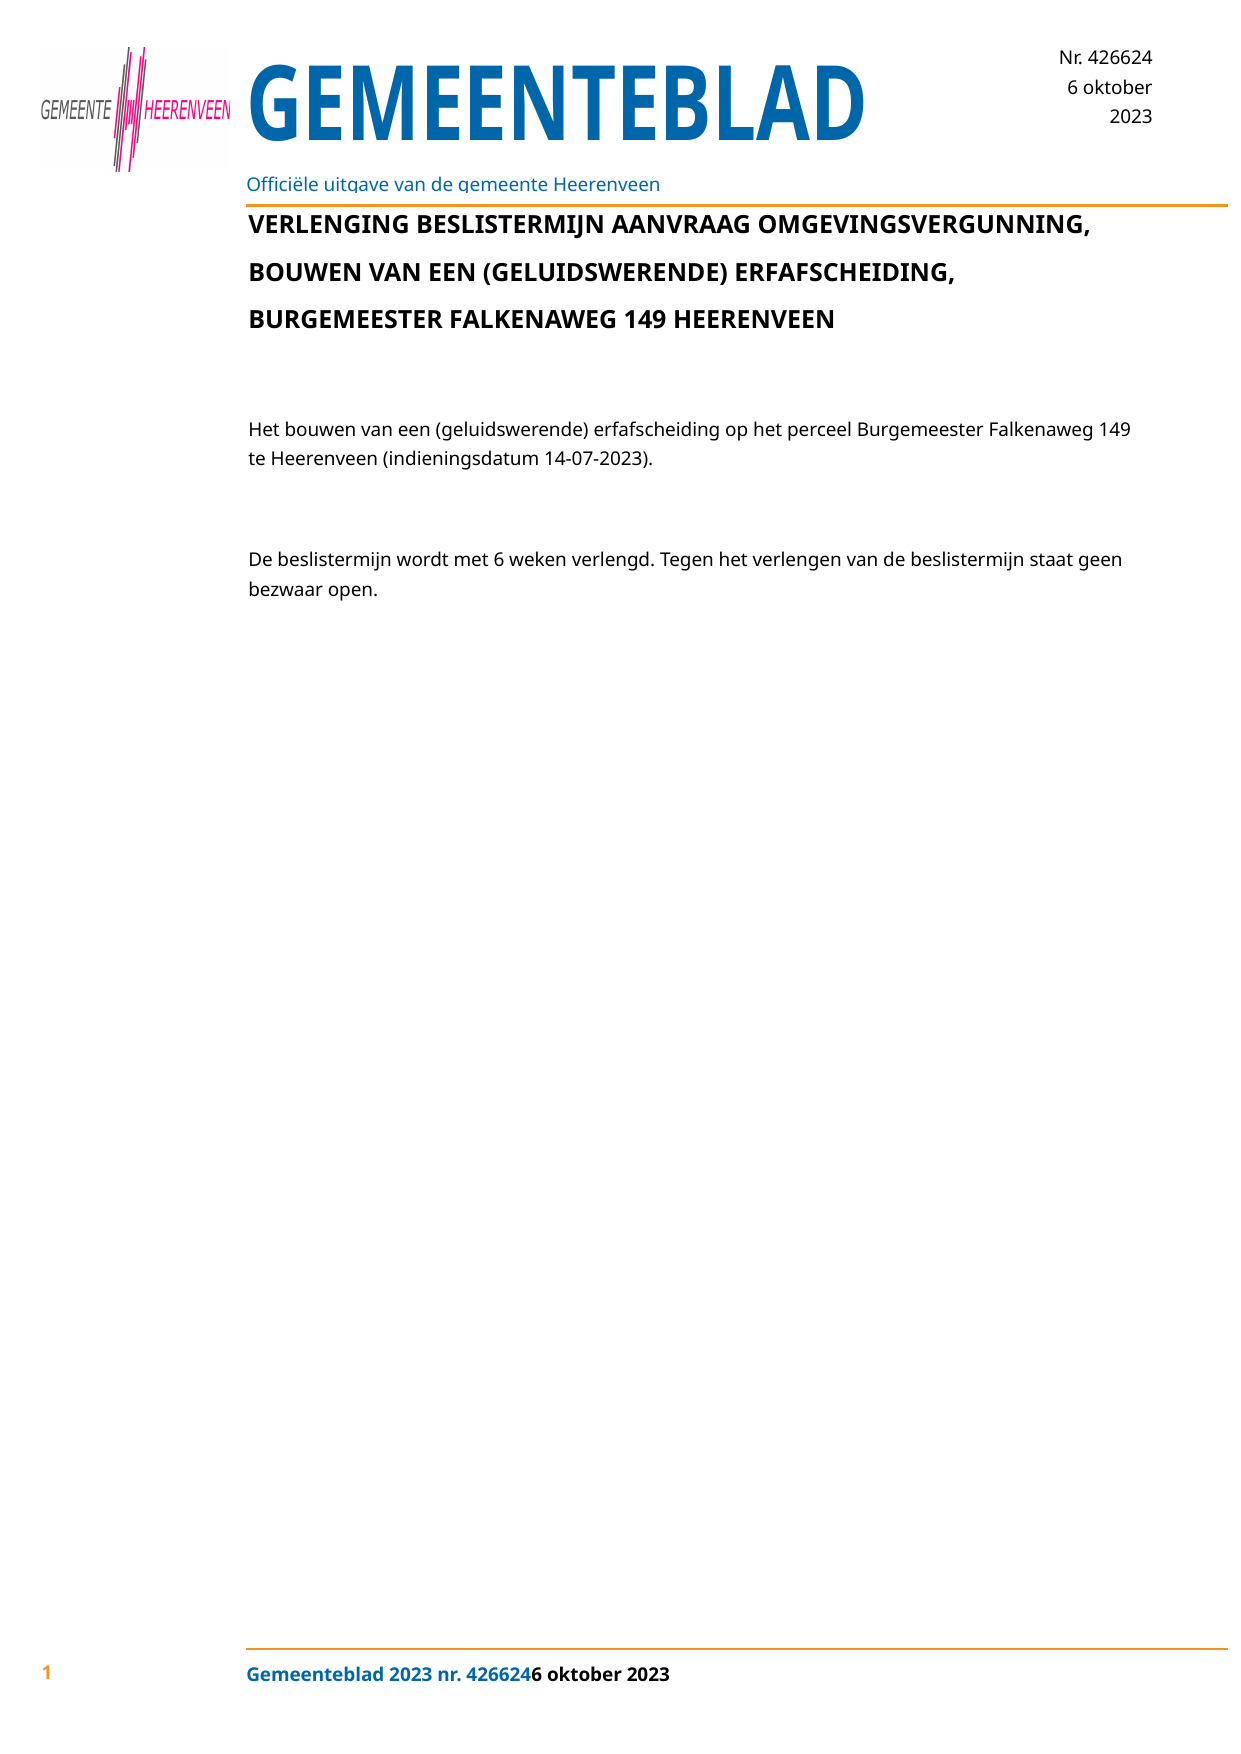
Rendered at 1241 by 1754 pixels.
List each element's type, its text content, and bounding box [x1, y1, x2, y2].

picture [41, 47, 231, 172]
text Het bouwen van een (geluidswerende) erfafscheiding op het perceel Burgemeester Falkenaweg 149 te Heerenveen (indieningsdatum 14-07-2023). [248, 416, 1152, 471]
text De beslistermijn wordt met 6 weken verlengd. Tegen het verlengen van de beslistermijn staat geen bezwaar open. [248, 546, 1152, 602]
text VERLENGING BESLISTERMIJN AANVRAAG OMGEVINGSVERGUNNING, BOUWEN VAN EEN (GELUIDSWERENDE) ERFAFSCHEIDING, BURGEMEESTER FALKENAWEG 149 HEERENVEEN [248, 207, 1152, 336]
